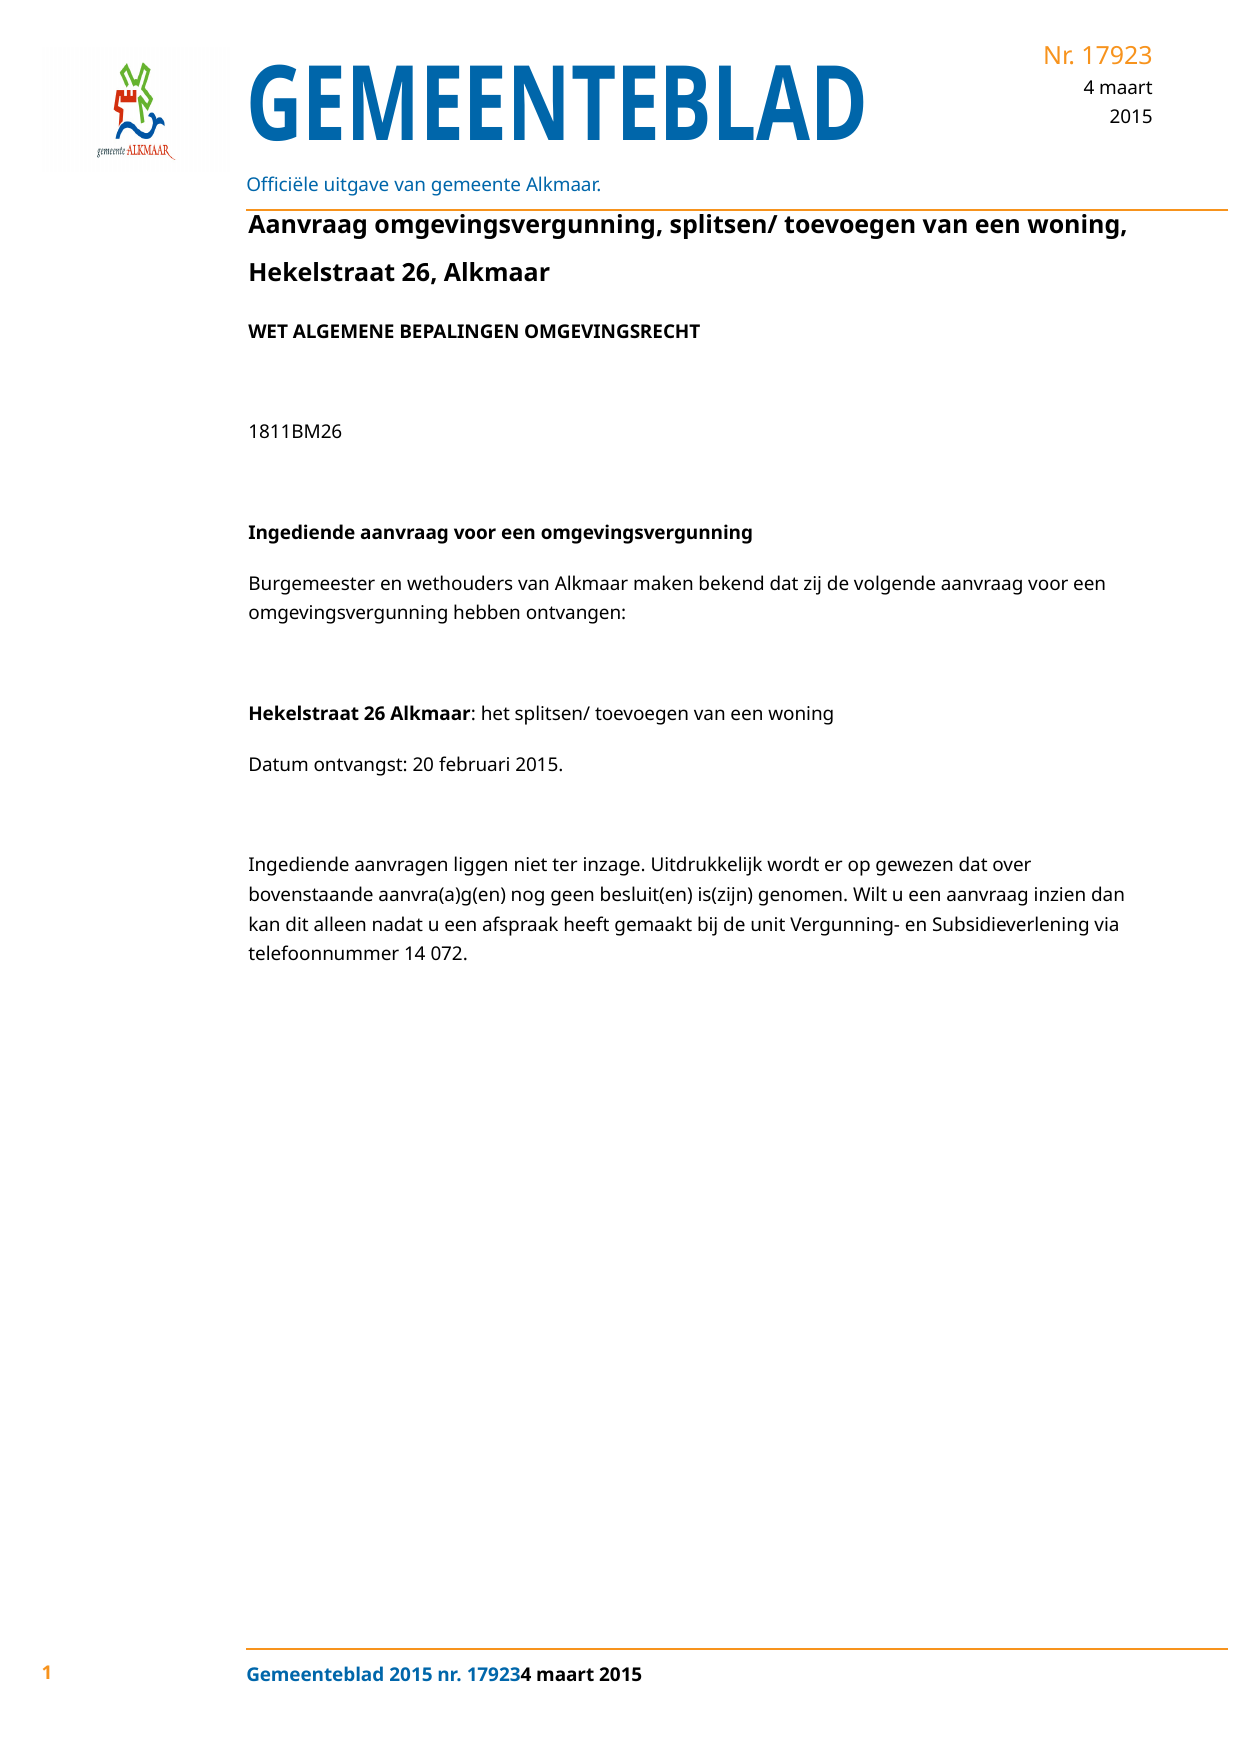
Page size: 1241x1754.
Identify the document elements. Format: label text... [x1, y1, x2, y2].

text Ingediende aanvragen liggen niet ter inzage. Uitdrukkelijk wordt er op gewezen dat over bovenstaande aanvra(a)g(en) nog geen besluit(en) is(zijn) genomen. Wilt u een aanvraag inzien dan kan dit alleen nadat u een afspraak heeft gemaakt bij de unit Vergunning- en Subsidieverlening via telefoonnummer 14 072. [248, 852, 1152, 966]
text Aanvraag omgevingsvergunning, splitsen/ toevoegen van een woning, Hekelstraat 26, Alkmaar [248, 211, 1152, 288]
text Ingediende aanvraag voor een omgevingsvergunning [248, 519, 1152, 545]
text WET ALGEMENE BEPALINGEN OMGEVINGSRECHT [248, 318, 1152, 344]
text Burgemeester en wethouders van Alkmaar maken bekend dat zij de volgende aanvraag voor een omgevingsvergunning hebben ontvangen: [248, 570, 1152, 625]
picture [41, 47, 231, 172]
text Hekelstraat 26 Alkmaar: het splitsen/ toevoegen van een woning [248, 700, 1152, 726]
text Datum ontvangst: 20 februari 2015. [248, 751, 1152, 777]
text 1811BM26 [248, 419, 1152, 444]
